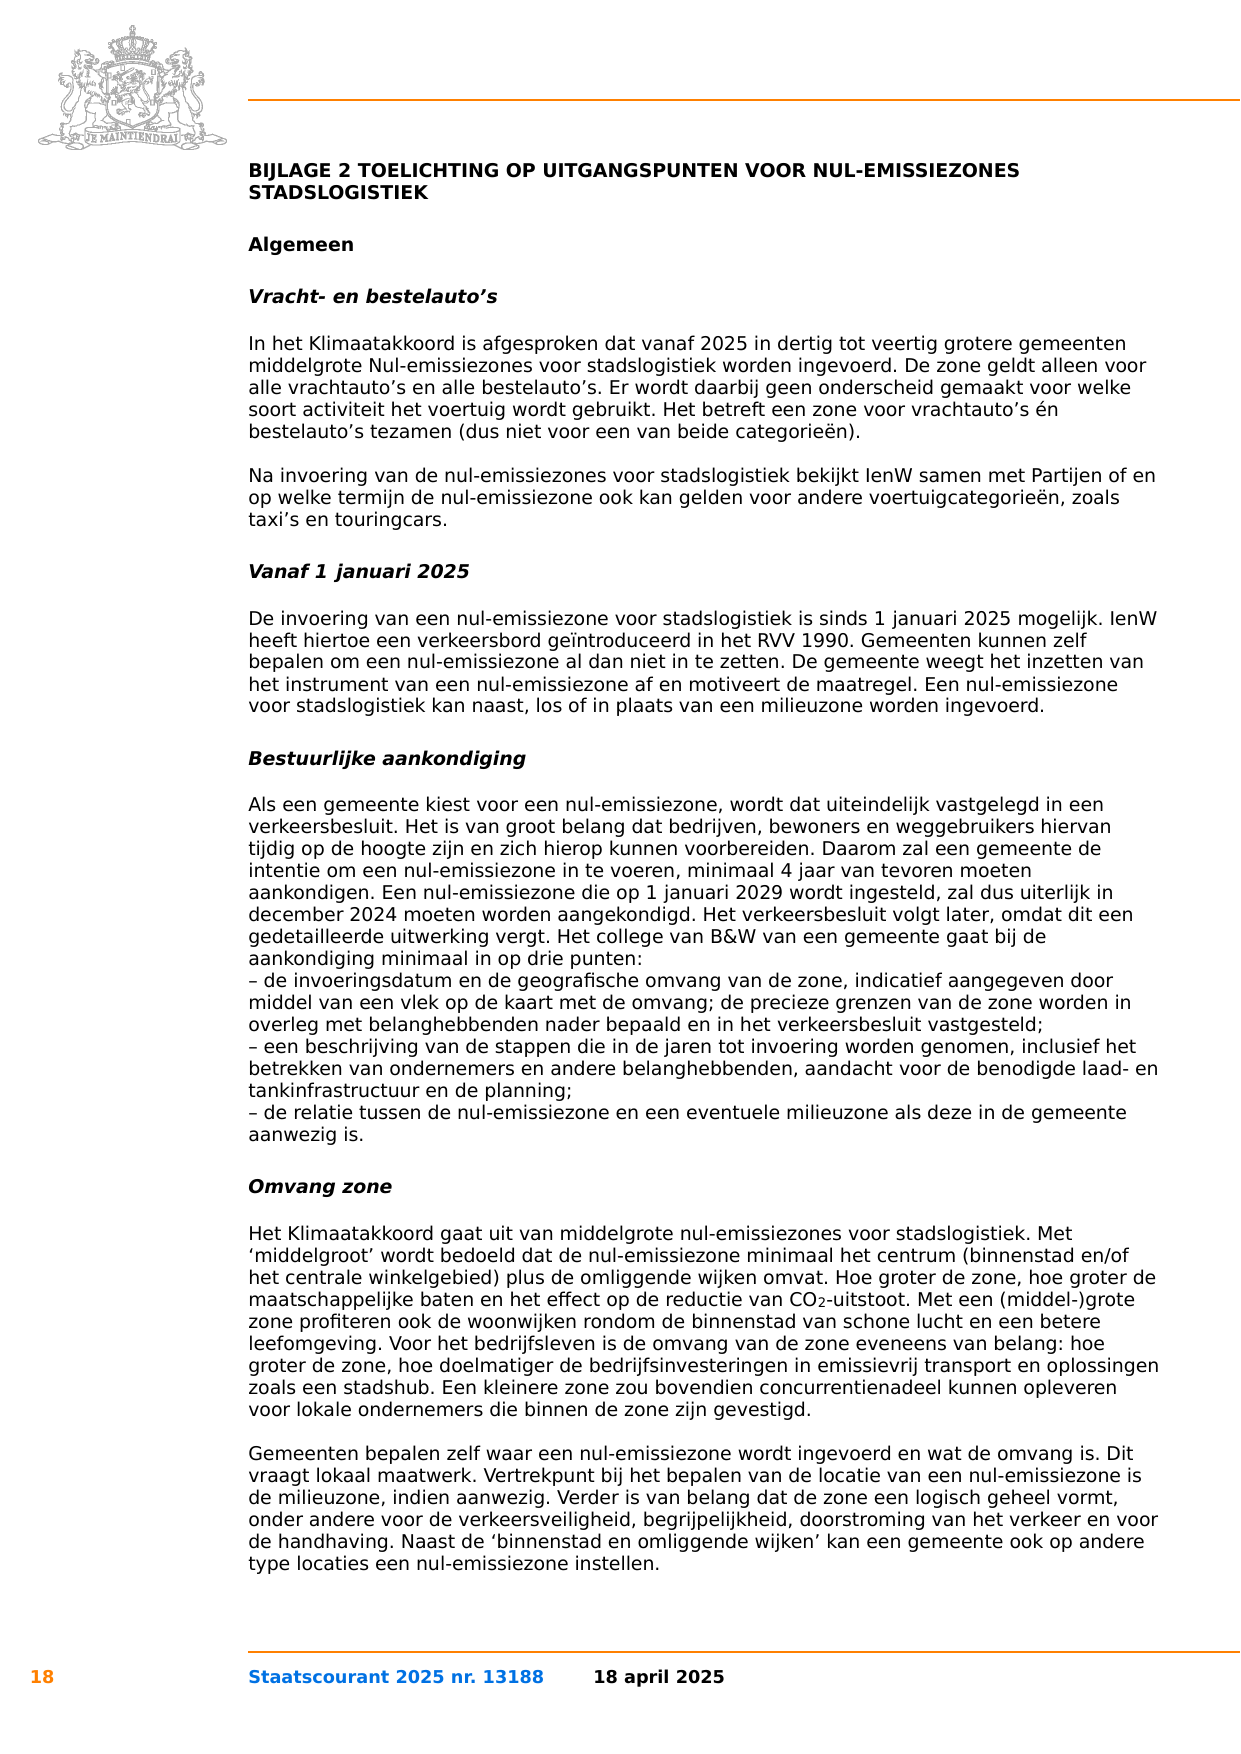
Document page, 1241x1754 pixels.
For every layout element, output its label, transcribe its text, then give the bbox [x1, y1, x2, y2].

text Gemeenten bepalen zelf waar een nul-emissiezone wordt ingevoerd en wat de omvang is. Dit vraagt lokaal maatwerk. Vertrekpunt bij het bepalen van de locatie van een nul-emissiezone is de milieuzone, indien aanwezig. Verder is van belang dat de zone een logisch geheel vormt, onder andere voor de verkeersveiligheid, begrijpelijkheid, doorstroming van het verkeer en voor de handhaving. Naast de ‘binnenstad en omliggende wijken’ kan een gemeente ook op andere type locaties een nul-emissiezone instellen. [248, 1443, 1163, 1574]
subtitle Bestuurlijke aankondiging [248, 747, 1163, 769]
subtitle Omvang zone [248, 1176, 1163, 1198]
subtitle Algemeen [248, 234, 1163, 256]
text – de invoeringsdatum en de geografische omvang van de zone, indicatief aangegeven door middel van een vlek op de kaart met de omvang; de precieze grenzen van de zone worden in overleg met belanghebbenden nader bepaald en in het verkeersbesluit vastgesteld; [248, 970, 1163, 1036]
text De invoering van een nul-emissiezone voor stadslogistiek is sinds 1 januari 2025 mogelijk. IenW heeft hiertoe een verkeersbord geïntroduceerd in het RVV 1990. Gemeenten kunnen zelf bepalen om een nul-emissiezone al dan niet in te zetten. De gemeente weegt het inzetten van het instrument van een nul-emissiezone af en motiveert de maatregel. Een nul-emissiezone voor stadslogistiek kan naast, los of in plaats van een milieuzone worden ingevoerd. [248, 607, 1163, 717]
subtitle Vanaf 1 januari 2025 [248, 561, 1163, 582]
text – de relatie tussen de nul-emissiezone en een eventuele milieuzone als deze in de gemeente aanwezig is. [248, 1102, 1163, 1146]
subtitle Vracht- en bestelauto’s [248, 286, 1163, 308]
text Na invoering van de nul-emissiezones voor stadslogistiek bekijkt IenW samen met Partijen of en op welke termijn de nul-emissiezone ook kan gelden voor andere voertuigcategorieën, zoals taxi’s en touringcars. [248, 464, 1163, 531]
subtitle BIJLAGE 2 TOELICHTING OP UITGANGSPUNTEN VOOR NUL-EMISSIEZONES STADSLOGISTIEK [248, 160, 1163, 204]
text Als een gemeente kiest voor een nul-emissiezone, wordt dat uiteindelijk vastgelegd in een verkeersbesluit. Het is van groot belang dat bedrijven, bewoners en weggebruikers hiervan tijdig op de hoogte zijn en zich hierop kunnen voorbereiden. Daarom zal een gemeente de intentie om een nul-emissiezone in te voeren, minimaal 4 jaar van tevoren moeten aankondigen. Een nul-emissiezone die op 1 januari 2029 wordt ingesteld, zal dus uiterlijk in december 2024 moeten worden aangekondigd. Het verkeersbesluit volgt later, omdat dit een gedetailleerde uitwerking vergt. Het college van B&W van een gemeente gaat bij de aankondiging minimaal in op drie punten: [248, 794, 1163, 970]
text Het Klimaatakkoord gaat uit van middelgrote nul-emissiezones voor stadslogistiek. Met ‘middelgroot’ wordt bedoeld dat de nul-emissiezone minimaal het centrum (binnenstad en/of het centrale winkelgebied) plus de omliggende wijken omvat. Hoe groter de zone, hoe groter de maatschappelijke baten en het effect op de reductie van CO2-uitstoot. Met een (middel-)grote zone profiteren ook de woonwijken rondom de binnenstad van schone lucht en een betere leefomgeving. Voor het bedrijfsleven is de omvang van de zone eveneens van belang: hoe groter de zone, hoe doelmatiger de bedrijfsinvesteringen in emissievrij transport en oplossingen zoals een stadshub. Een kleinere zone zou bovendien concurrentienadeel kunnen opleveren voor lokale ondernemers die binnen de zone zijn gevestigd. [248, 1223, 1163, 1421]
text – een beschrijving van de stappen die in de jaren tot invoering worden genomen, inclusief het betrekken van ondernemers en andere belanghebbenden, aandacht voor de benodigde laad- en tankinfrastructuur en de planning; [248, 1036, 1163, 1102]
text In het Klimaatakkoord is afgesproken dat vanaf 2025 in dertig tot veertig grotere gemeenten middelgrote Nul-emissiezones voor stadslogistiek worden ingevoerd. De zone geldt alleen voor alle vrachtauto’s en alle bestelauto’s. Er wordt daarbij geen onderscheid gemaakt voor welke soort activiteit het voertuig wordt gebruikt. Het betreft een zone voor vrachtauto’s én bestelauto’s tezamen (dus niet voor een van beide categorieën). [248, 333, 1163, 443]
picture [38, 25, 227, 150]
